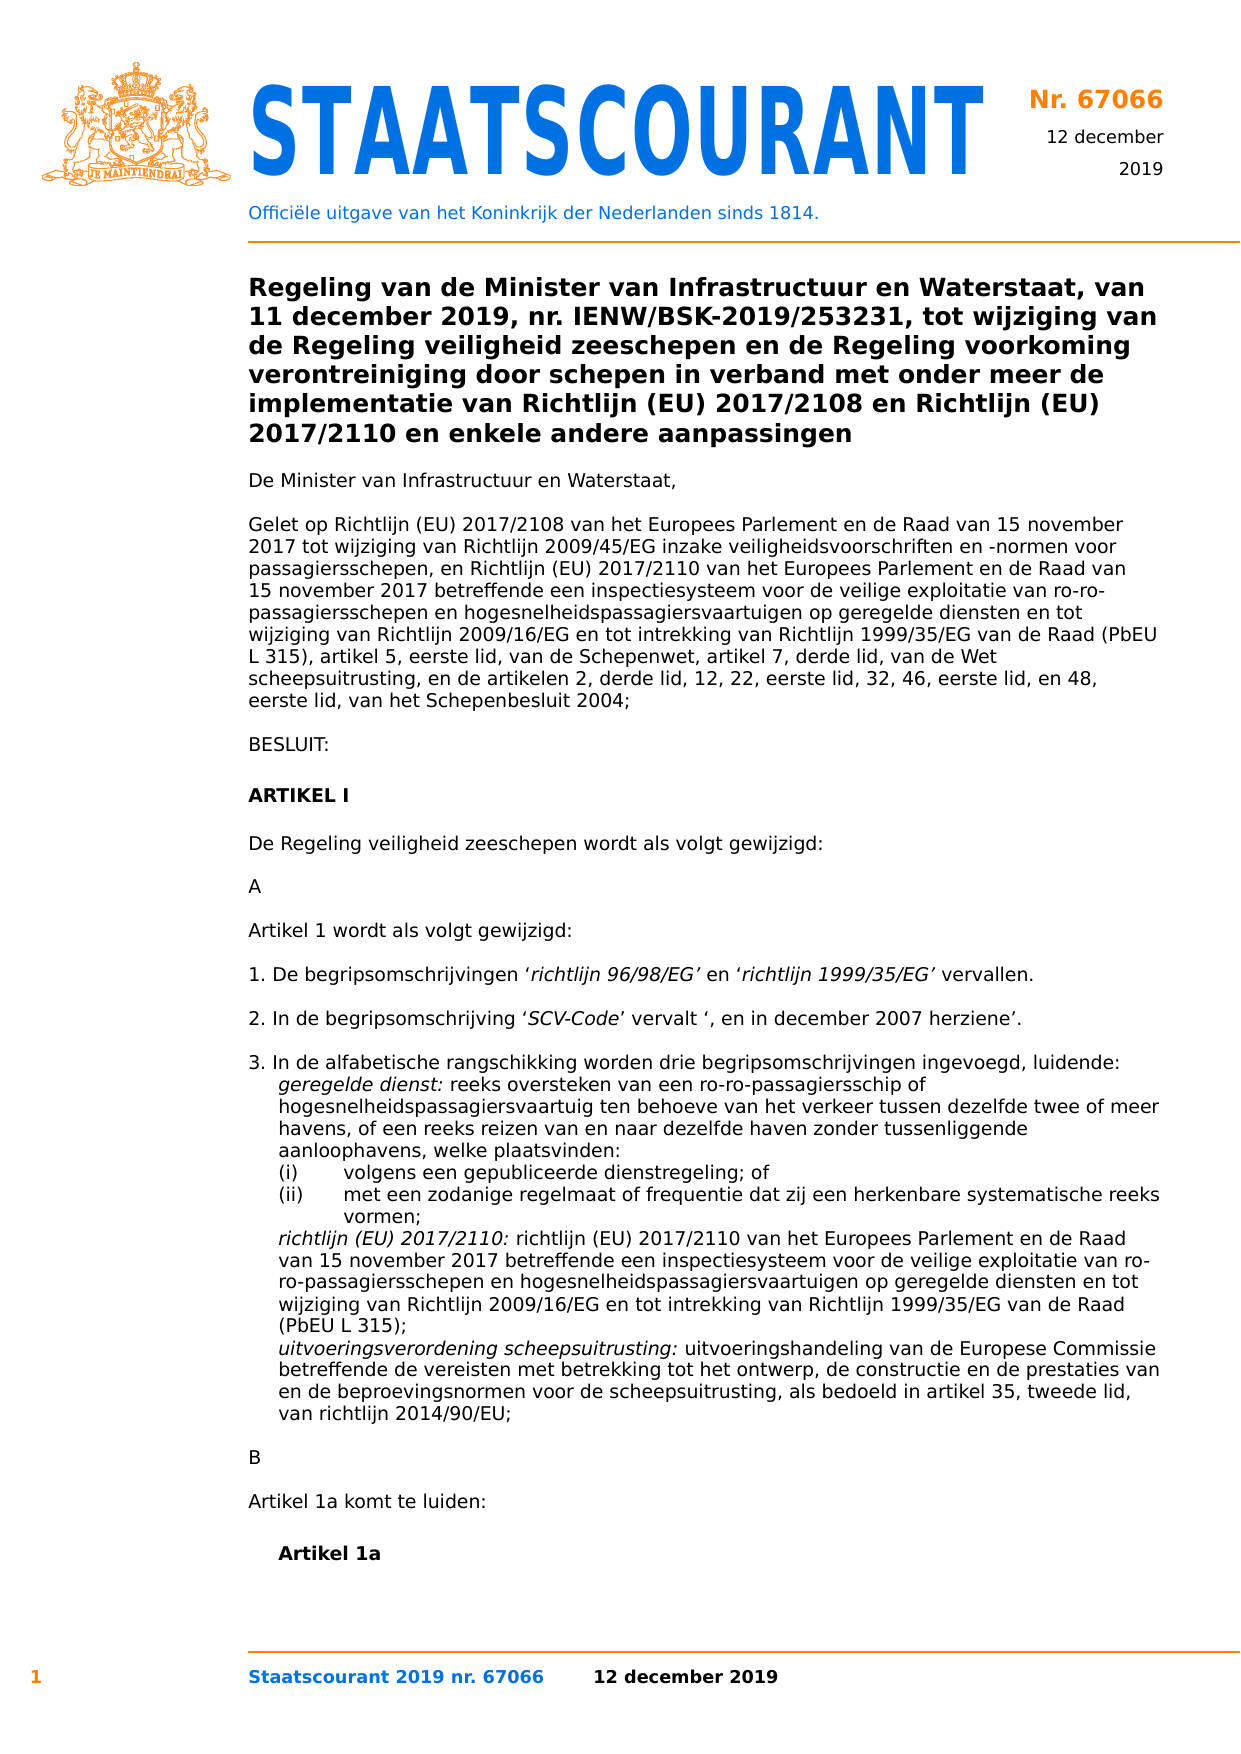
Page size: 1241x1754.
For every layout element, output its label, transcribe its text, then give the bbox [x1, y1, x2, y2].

text Artikel 1 wordt als volgt gewijzigd: [248, 920, 1163, 942]
text B [248, 1447, 1163, 1469]
subtitle Regeling van de Minister van Infrastructuur en Waterstaat, van 11 december 2019, nr. IENW/BSK-2019/253231, tot wijziging van de Regeling veiligheid zeeschepen en de Regeling voorkoming verontreiniging door schepen in verband met onder meer de implementatie van Richtlijn (EU) 2017/2108 en Richtlijn (EU) 2017/2110 en enkele andere aanpassingen [248, 273, 1163, 448]
text 2. In de begripsomschrijving ‘SCV-Code’ vervalt ‘, en in december 2007 herziene’. [248, 1008, 1163, 1030]
text uitvoeringsverordening scheepsuitrusting: uitvoeringshandeling van de Europese Commissie betreffende de vereisten met betrekking tot het ontwerp, de constructie en de prestaties van en de beproevingsnormen voor de scheepsuitrusting, als bedoeld in artikel 35, tweede lid, van richtlijn 2014/90/EU; [278, 1337, 1163, 1425]
text geregelde dienst: reeks oversteken van een ro-ro-passagiersschip of hogesnelheidspassagiersvaartuig ten behoeve van het verkeer tussen dezelfde twee of meer havens, of een reeks reizen van en naar dezelfde haven zonder tussenliggende aanloophavens, welke plaatsvinden: [278, 1074, 1163, 1162]
table_cell Officiële uitgave van het Koninkrijk der Nederlanden sinds 1814. [248, 203, 1240, 241]
table_header STAATSCOURANT [248, 62, 998, 203]
text 1. De begripsomschrijvingen ‘richtlijn 96/98/EG’ en ‘richtlijn 1999/35/EG’ vervallen. [248, 964, 1163, 986]
text Gelet op Richtlijn (EU) 2017/2108 van het Europees Parlement en de Raad van 15 november 2017 tot wijziging van Richtlijn 2009/45/EG inzake veiligheidsvoorschriften en -normen voor passagiersschepen, en Richtlijn (EU) 2017/2110 van het Europees Parlement en de Raad van 15 november 2017 betreffende een inspectiesysteem voor de veilige exploitatie van ro-ro-passagiersschepen en hogesnelheidspassagiersvaartuigen op geregelde diensten en tot wijziging van Richtlijn 2009/16/EG en tot intrekking van Richtlijn 1999/35/EG van de Raad (PbEU L 315), artikel 5, eerste lid, van de Schepenwet, artikel 7, derde lid, van de Wet scheepsuitrusting, en de artikelen 2, derde lid, 12, 22, eerste lid, 32, 46, eerste lid, en 48, eerste lid, van het Schepenbesluit 2004; [248, 514, 1163, 712]
text A [248, 876, 1163, 898]
table_cell 2019 [998, 153, 1240, 203]
table_cell 12 december [998, 121, 1240, 153]
table_header [25, 62, 248, 241]
picture [41, 62, 231, 186]
text BESLUIT: [248, 733, 1163, 755]
table_header Nr. 67066 [998, 62, 1240, 121]
text richtlijn (EU) 2017/2110: richtlijn (EU) 2017/2110 van het Europees Parlement en de Raad van 15 november 2017 betreffende een inspectiesysteem voor de veilige exploitatie van ro-ro-passagiersschepen en hogesnelheidspassagiersvaartuigen op geregelde diensten en tot wijziging van Richtlijn 2009/16/EG en tot intrekking van Richtlijn 1999/35/EG van de Raad (PbEU L 315); [278, 1227, 1163, 1337]
text 3. In de alfabetische rangschikking worden drie begripsomschrijvingen ingevoegd, luidende: [248, 1052, 1163, 1074]
text De Regeling veiligheid zeeschepen wordt als volgt gewijzigd: [248, 832, 1163, 854]
text (i) volgens een gepubliceerde dienstregeling; of [278, 1162, 1163, 1183]
text Artikel 1a komt te luiden: [248, 1491, 1163, 1513]
text De Minister van Infrastructuur en Waterstaat, [248, 470, 1163, 492]
text (ii) met een zodanige regelmaat of frequentie dat zij een herkenbare systematische reeks vormen; [278, 1183, 1163, 1227]
subtitle ARTIKEL I [248, 785, 1163, 807]
subtitle Artikel 1a [278, 1543, 1163, 1565]
